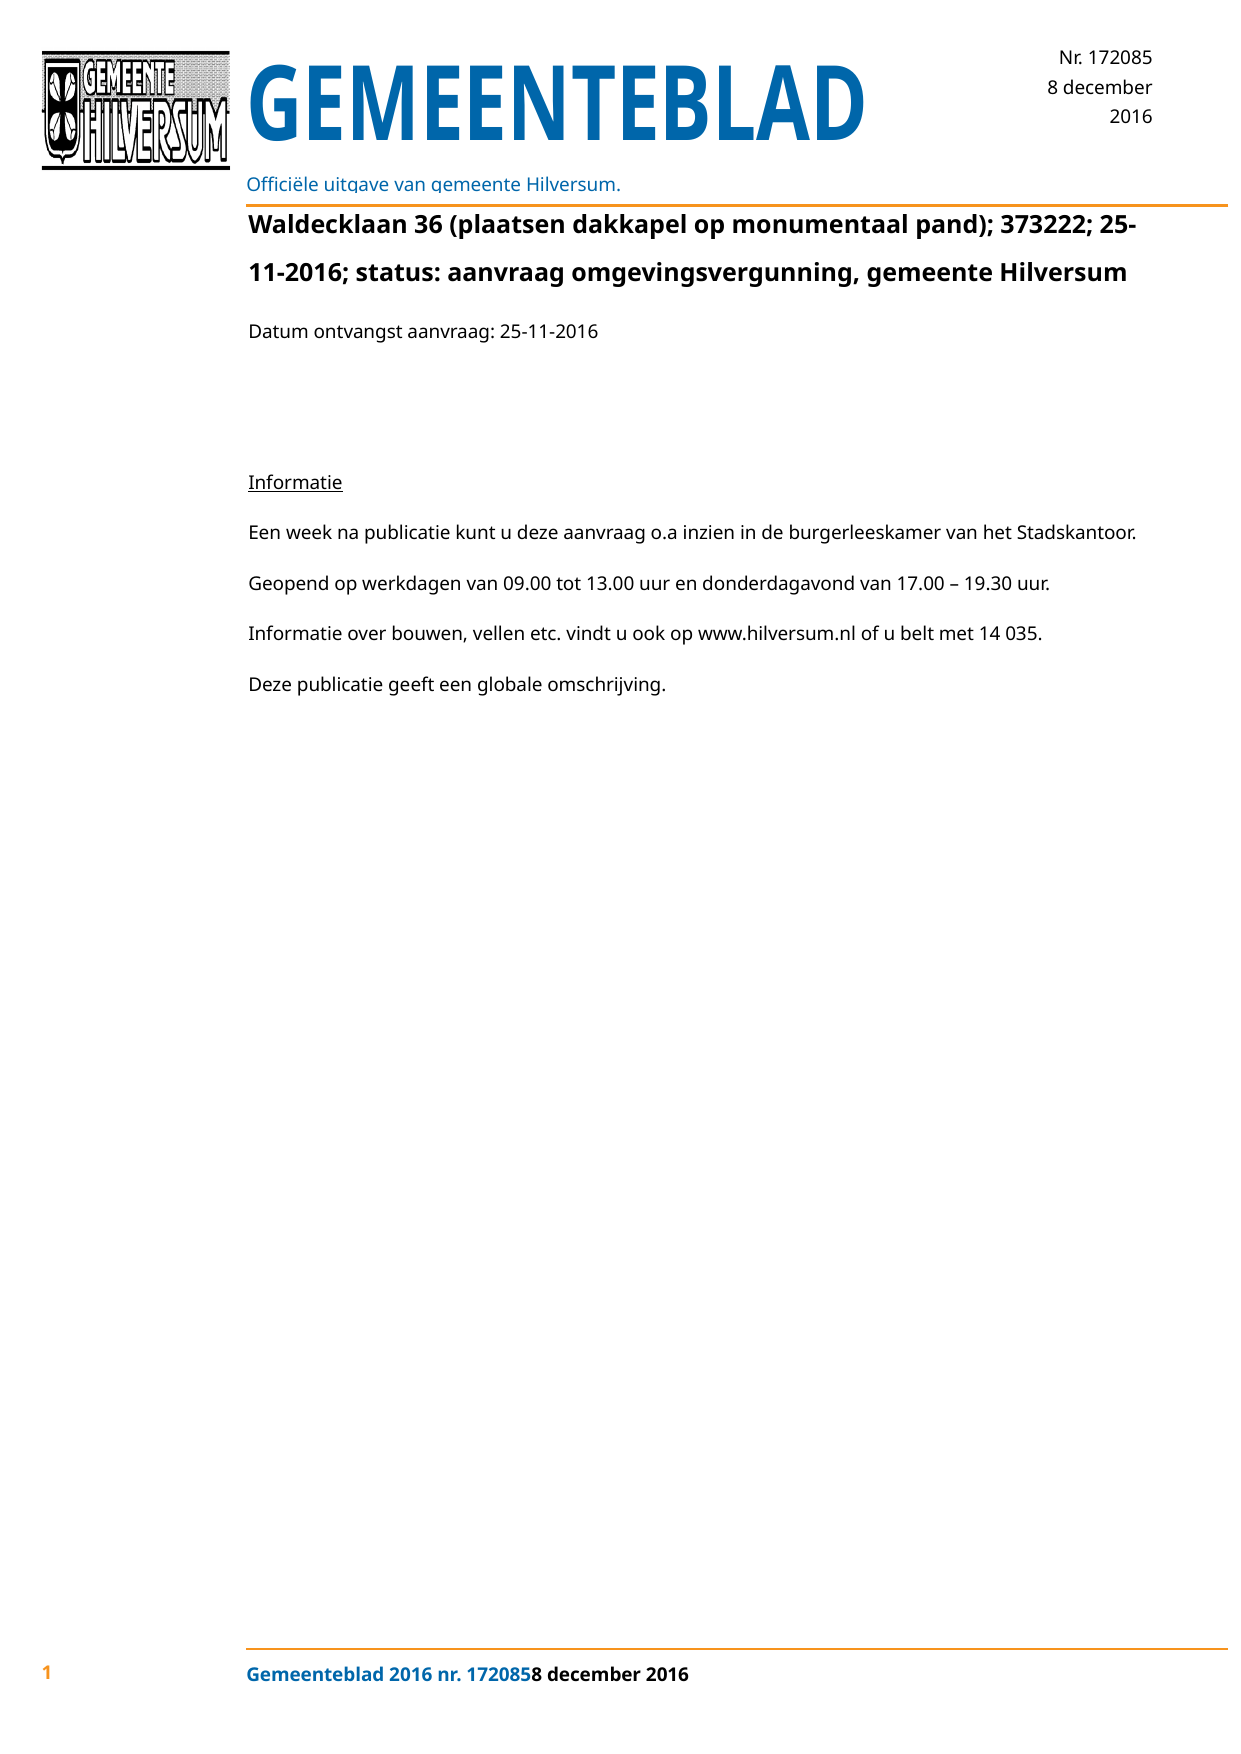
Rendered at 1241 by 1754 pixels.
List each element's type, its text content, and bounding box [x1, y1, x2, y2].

text Informatie [248, 469, 1152, 495]
text Waldecklaan 36 (plaatsen dakkapel op monumentaal pand); 373222; 25-11-2016; status: aanvraag omgevingsvergunning, gemeente Hilversum [248, 207, 1152, 288]
text Informatie over bouwen, vellen etc. vindt u ook op www.hilversum.nl of u belt met 14 035. [248, 620, 1152, 646]
picture [41, 47, 231, 172]
text Geopend op werkdagen van 09.00 tot 13.00 uur en donderdagavond van 17.00 – 19.30 uur. [248, 570, 1152, 596]
text Een week na publicatie kunt u deze aanvraag o.a inzien in de burgerleeskamer van het Stadskantoor. [248, 519, 1152, 545]
text Datum ontvangst aanvraag: 25-11-2016 [248, 318, 1152, 344]
text Deze publicatie geeft een globale omschrijving. [248, 671, 1152, 697]
